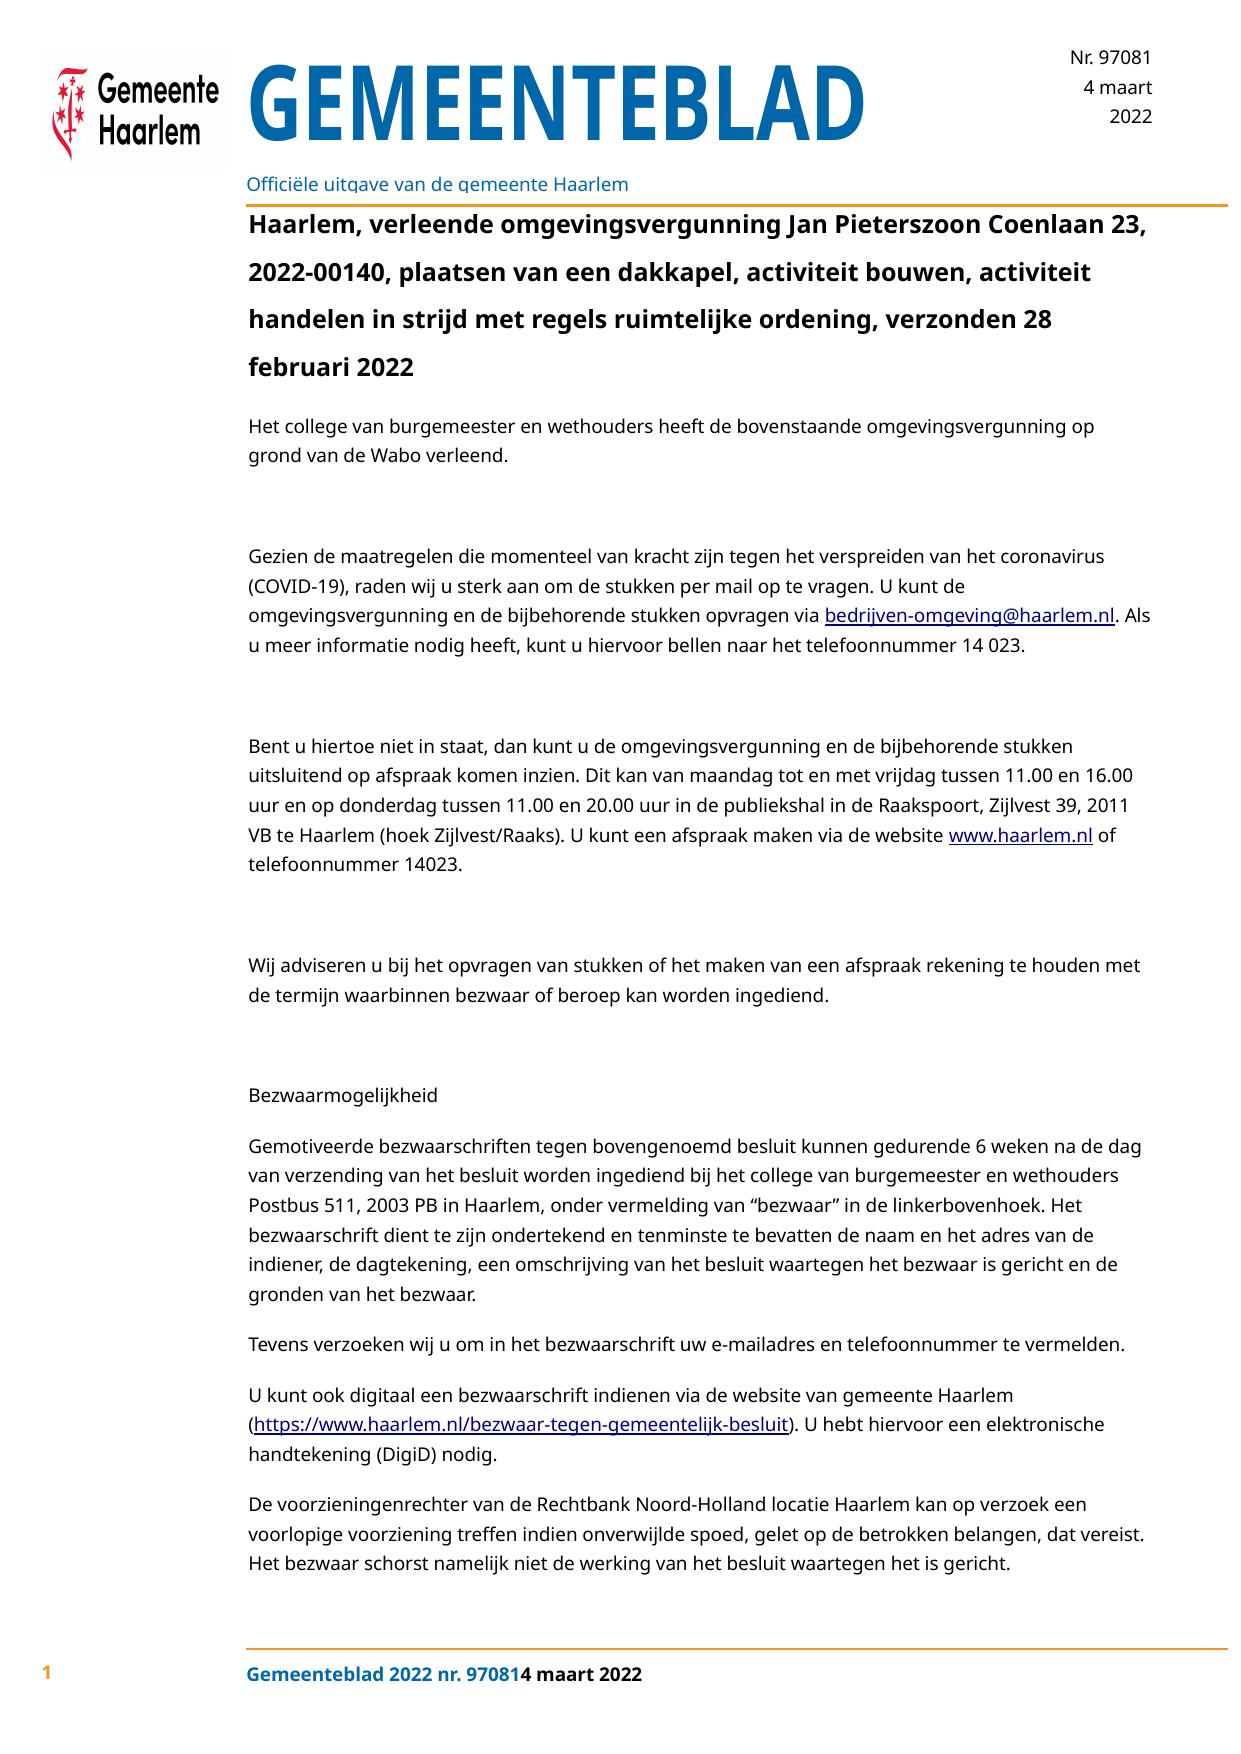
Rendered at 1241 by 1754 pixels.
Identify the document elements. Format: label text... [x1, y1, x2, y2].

text Bezwaarmogelijkheid [248, 1083, 1152, 1108]
text Gemotiveerde bezwaarschriften tegen bovengenoemd besluit kunnen gedurende 6 weken na de dag van verzending van het besluit worden ingediend bij het college van burgemeester en wethouders Postbus 511, 2003 PB in Haarlem, onder vermelding van “bezwaar” in de linkerbovenhoek. Het bezwaarschrift dient te zijn ondertekend en tenminste te bevatten de naam en het adres van de indiener, de dagtekening, een omschrijving van het besluit waartegen het bezwaar is gericht en de gronden van het bezwaar. [248, 1133, 1152, 1307]
text Haarlem, verleende omgevingsvergunning Jan Pieterszoon Coenlaan 23, 2022-00140, plaatsen van een dakkapel, activiteit bouwen, activiteit handelen in strijd met regels ruimtelijke ordening, verzonden 28 februari 2022 [248, 207, 1152, 384]
text De voorzieningenrechter van de Rechtbank Noord-Holland locatie Haarlem kan op verzoek een voorlopige voorziening treffen indien onverwijlde spoed, gelet op de betrokken belangen, dat vereist. Het bezwaar schorst namelijk niet de werking van het besluit waartegen het is gericht. [248, 1491, 1152, 1576]
text U kunt ook digitaal een bezwaarschrift indienen via de website van gemeente Haarlem (https://www.haarlem.nl/bezwaar-tegen-gemeentelijk-besluit). U hebt hiervoor een elektronische handtekening (DigiD) nodig. [248, 1382, 1152, 1467]
text Gezien de maatregelen die momenteel van kracht zijn tegen het verspreiden van het coronavirus (COVID-19), raden wij u sterk aan om de stukken per mail op te vragen. U kunt de omgevingsvergunning en de bijbehorende stukken opvragen via bedrijven-omgeving@haarlem.nl. Als u meer informatie nodig heeft, kunt u hiervoor bellen naar het telefoonnummer 14 023. [248, 543, 1152, 658]
picture [41, 47, 231, 172]
text Het college van burgemeester en wethouders heeft de bovenstaande omgevingsvergunning op grond van de Wabo verleend. [248, 413, 1152, 468]
text Tevens verzoeken wij u om in het bezwaarschrift uw e-mailadres en telefoonnummer te vermelden. [248, 1331, 1152, 1357]
text Wij adviseren u bij het opvragen van stukken of het maken van een afspraak rekening te houden met de termijn waarbinnen bezwaar of beroep kan worden ingediend. [248, 952, 1152, 1008]
text Bent u hiertoe niet in staat, dan kunt u de omgevingsvergunning en de bijbehorende stukken uitsluitend op afspraak komen inzien. Dit kan van maandag tot en met vrijdag tussen 11.00 en 16.00 uur en op donderdag tussen 11.00 en 20.00 uur in de publiekshal in de Raakspoort, Zijlvest 39, 2011 VB te Haarlem (hoek Zijlvest/Raaks). U kunt een afspraak maken via de website www.haarlem.nl of telefoonnummer 14023. [248, 733, 1152, 877]
